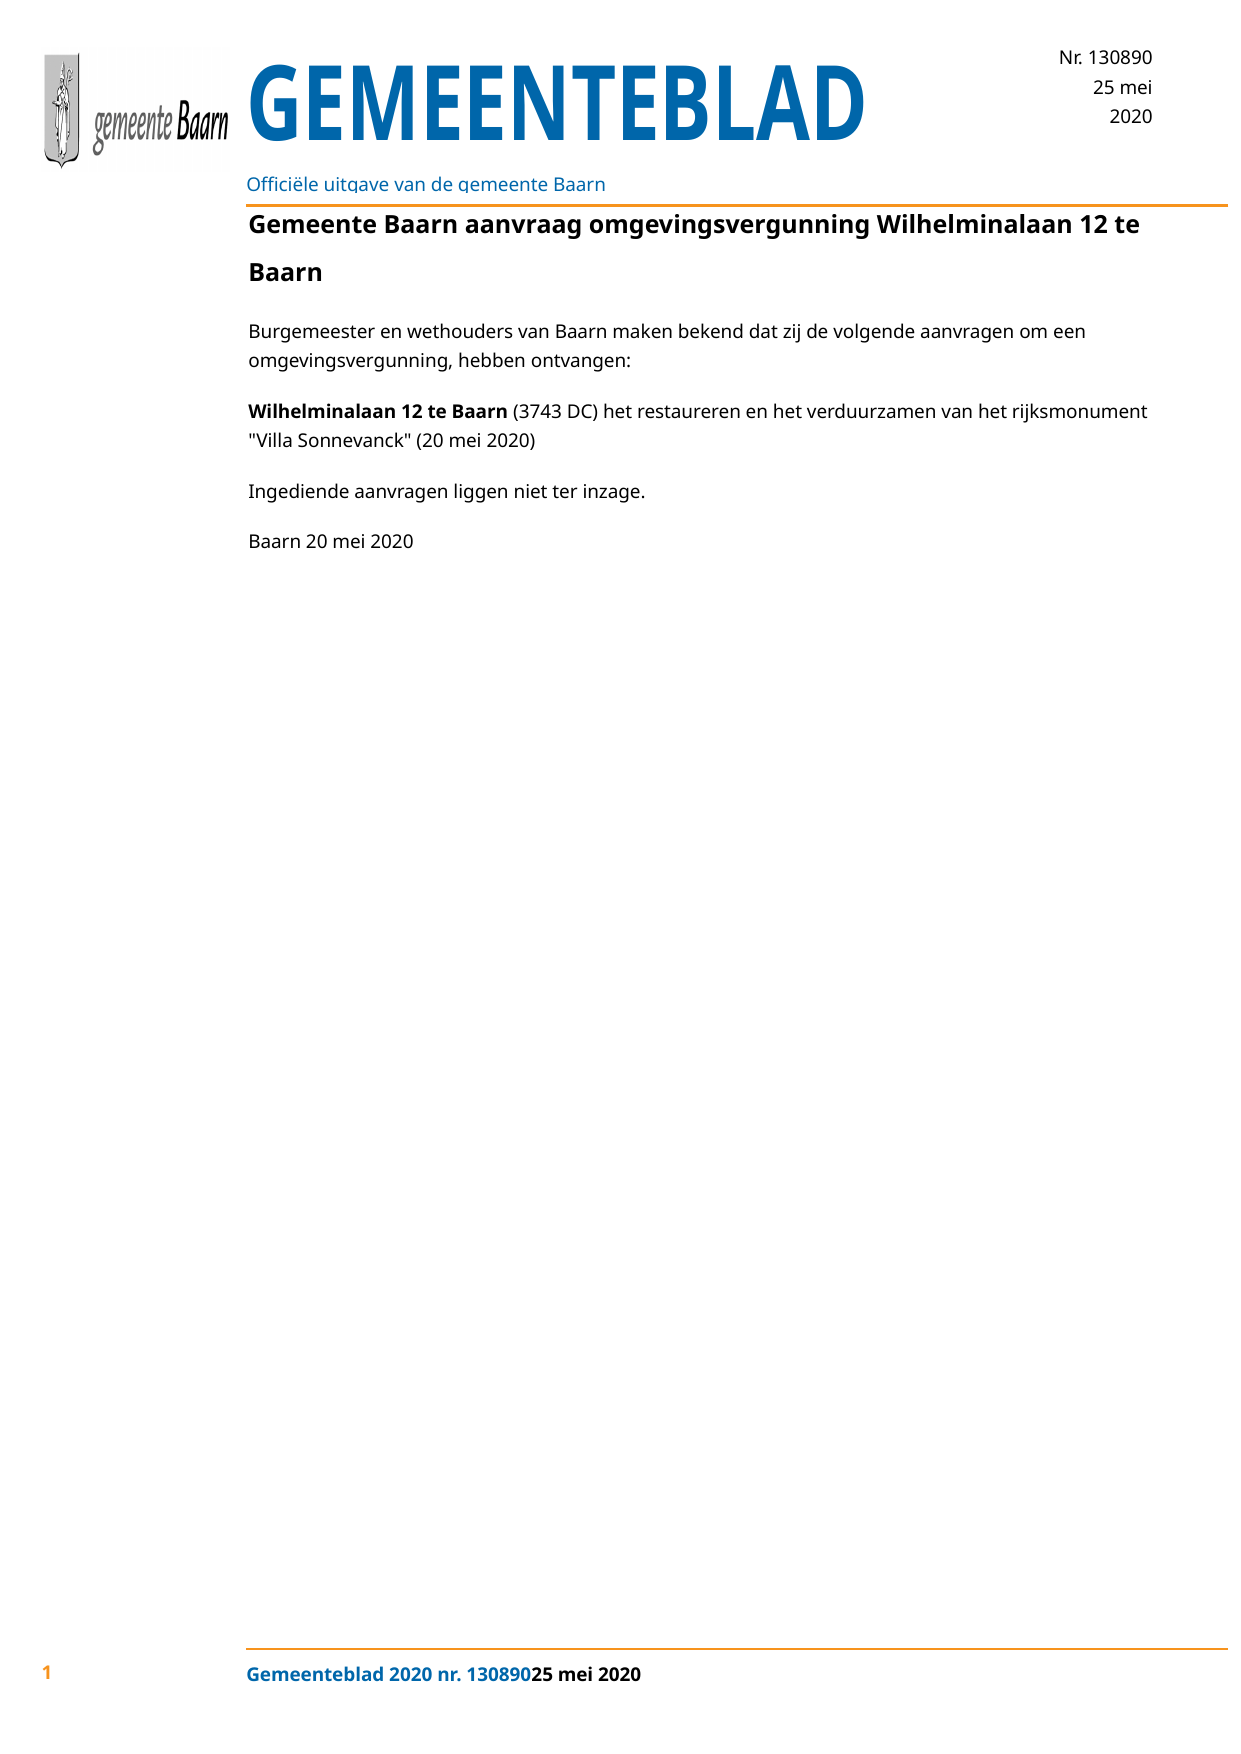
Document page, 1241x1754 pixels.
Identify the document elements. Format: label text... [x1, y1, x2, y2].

text Burgemeester en wethouders van Baarn maken bekend dat zij de volgende aanvragen om een omgevingsvergunning, hebben ontvangen: [248, 318, 1152, 373]
text Ingediende aanvragen liggen niet ter inzage. [248, 478, 1152, 504]
picture [41, 47, 231, 172]
text Gemeente Baarn aanvraag omgevingsvergunning Wilhelminalaan 12 te Baarn [248, 207, 1152, 288]
text Wilhelminalaan 12 te Baarn (3743 DC) het restaureren en het verduurzamen van het rijksmonument "Villa Sonnevanck" (20 mei 2020) [248, 398, 1152, 453]
text Baarn 20 mei 2020 [248, 528, 1152, 554]
